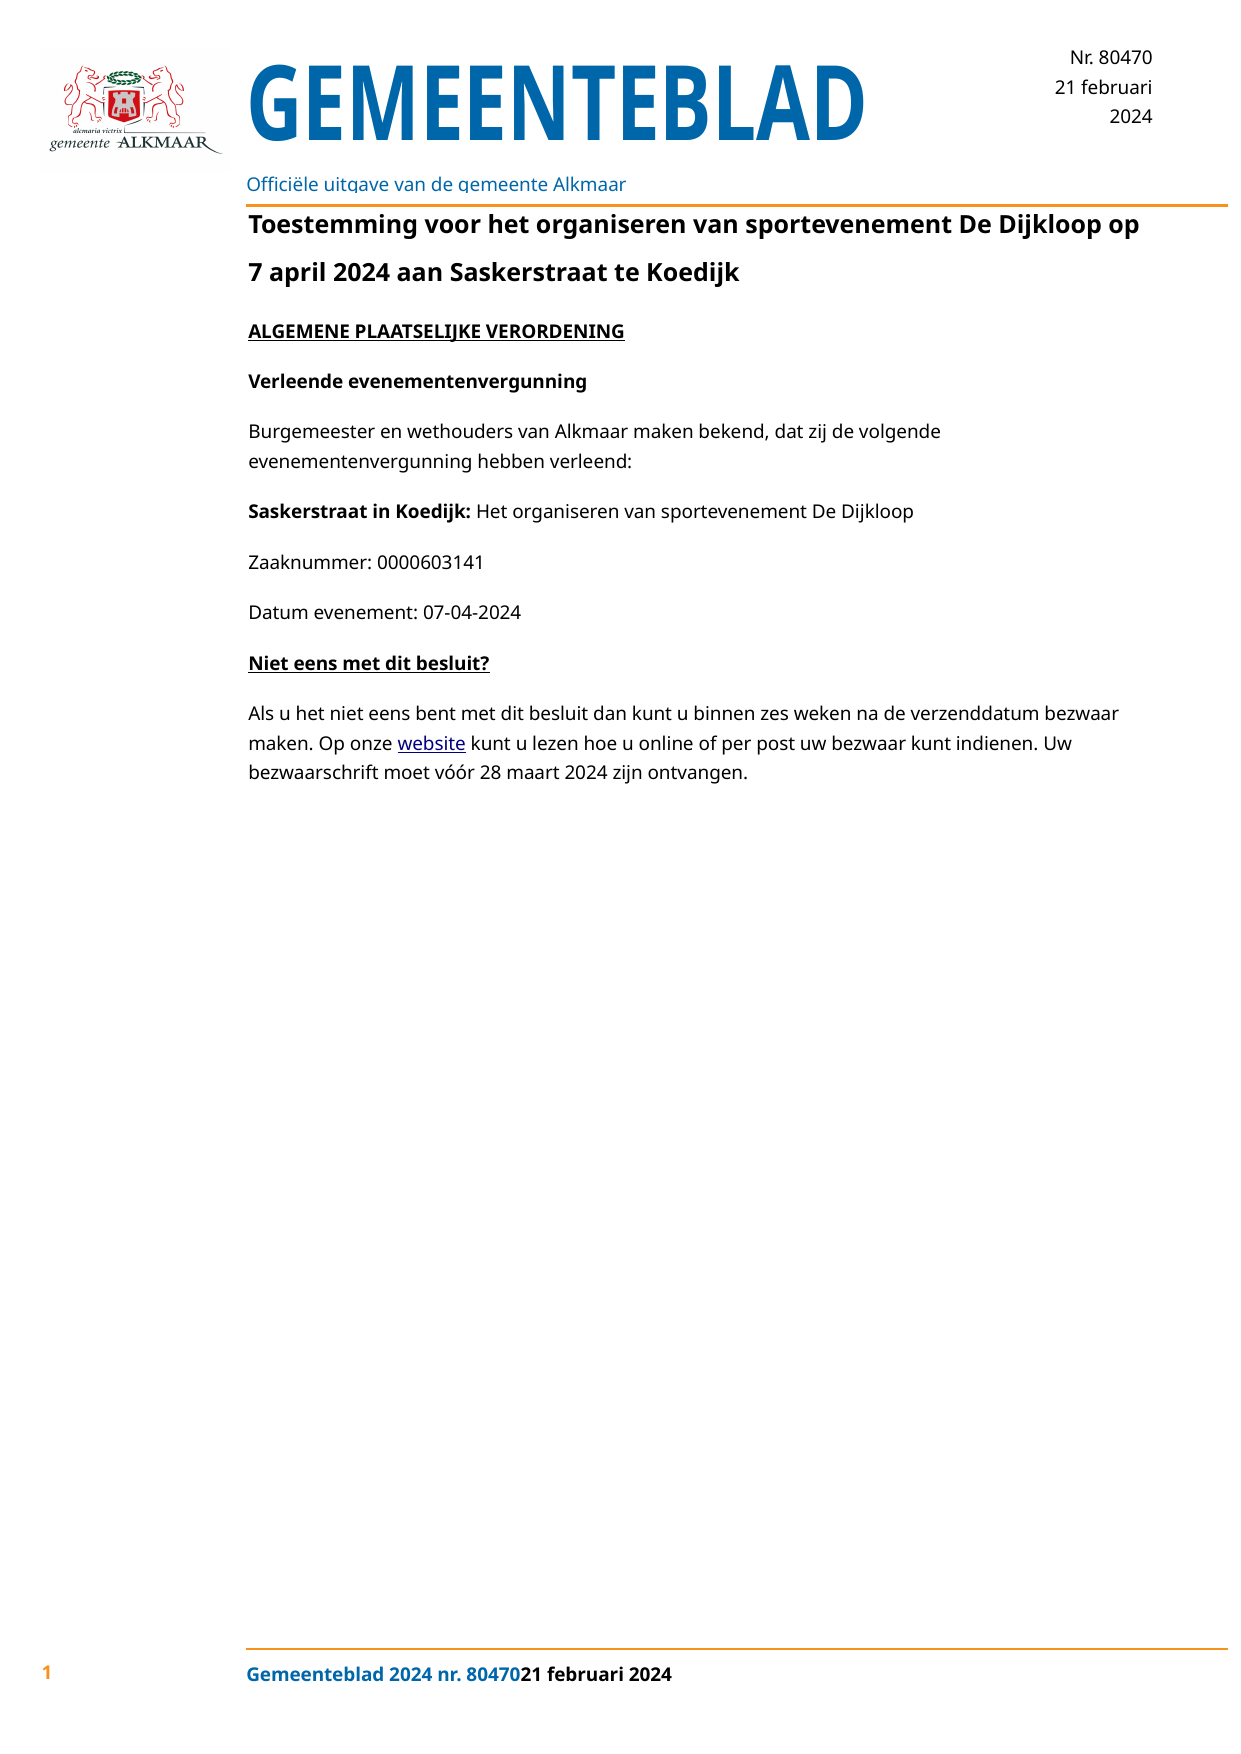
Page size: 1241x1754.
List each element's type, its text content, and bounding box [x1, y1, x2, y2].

text Als u het niet eens bent met dit besluit dan kunt u binnen zes weken na de verzenddatum bezwaar maken. Op onze website kunt u lezen hoe u online of per post uw bezwaar kunt indienen. Uw bezwaarschrift moet vóór 28 maart 2024 zijn ontvangen. [248, 700, 1152, 785]
text Saskerstraat in Koedijk: Het organiseren van sportevenement De Dijkloop [248, 499, 1152, 524]
picture [41, 47, 231, 172]
text Niet eens met dit besluit? [248, 650, 1152, 676]
text ALGEMENE PLAATSELIJKE VERORDENING [248, 318, 1152, 344]
text Burgemeester en wethouders van Alkmaar maken bekend, dat zij de volgende evenementenvergunning hebben verleend: [248, 419, 1152, 474]
text Datum evenement: 07-04-2024 [248, 599, 1152, 625]
text Toestemming voor het organiseren van sportevenement De Dijkloop op 7 april 2024 aan Saskerstraat te Koedijk [248, 207, 1152, 288]
text Zaaknummer: 0000603141 [248, 549, 1152, 575]
text Verleende evenementenvergunning [248, 368, 1152, 394]
